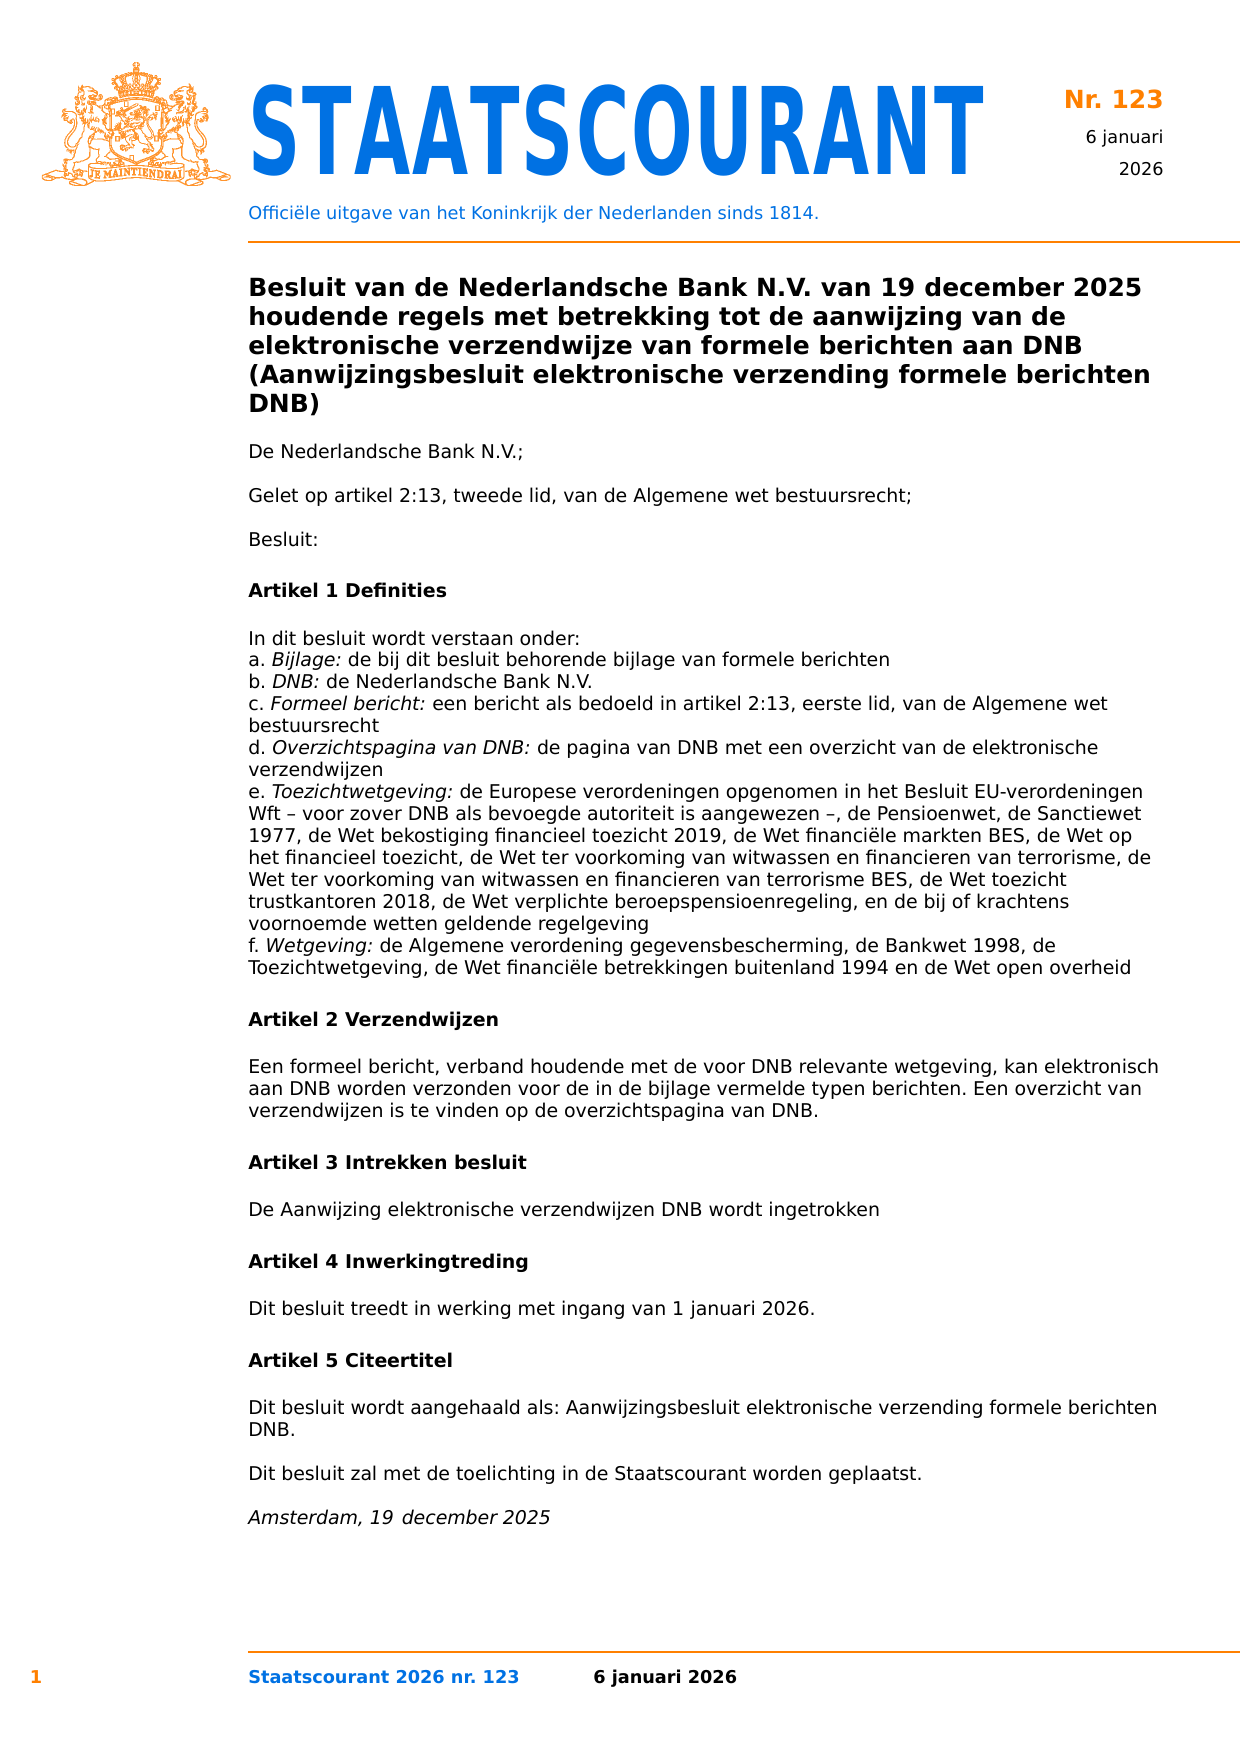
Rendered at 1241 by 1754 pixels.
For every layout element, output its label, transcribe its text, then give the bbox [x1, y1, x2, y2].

text De Nederlandsche Bank N.V.; [248, 441, 1163, 463]
table_header STAATSCOURANT [248, 62, 998, 203]
subtitle Besluit van de Nederlandsche Bank N.V. van 19 december 2025 houdende regels met betrekking tot de aanwijzing van de elektronische verzendwijze van formele berichten aan DNB (Aanwijzingsbesluit elektronische verzending formele berichten DNB) [248, 273, 1163, 419]
text b. DNB: de Nederlandsche Bank N.V. [248, 671, 1163, 693]
text c. Formeel bericht: een bericht als bedoeld in artikel 2:13, eerste lid, van de Algemene wet bestuursrecht [248, 693, 1163, 737]
text Dit besluit zal met de toelichting in de Staatscourant worden geplaatst. [248, 1463, 1163, 1485]
text e. Toezichtwetgeving: de Europese verordeningen opgenomen in het Besluit EU-verordeningen Wft – voor zover DNB als bevoegde autoriteit is aangewezen –, de Pensioenwet, de Sanctiewet 1977, de Wet bekostiging financieel toezicht 2019, de Wet financiële markten BES, de Wet op het financieel toezicht, de Wet ter voorkoming van witwassen en financieren van terrorisme, de Wet ter voorkoming van witwassen en financieren van terrorisme BES, de Wet toezicht trustkantoren 2018, de Wet verplichte beroepspensioenregeling, en de bij of krachtens voornoemde wetten geldende regelgeving [248, 781, 1163, 935]
subtitle Artikel 4 Inwerkingtreding [248, 1251, 1163, 1273]
text d. Overzichtspagina van DNB: de pagina van DNB met een overzicht van de elektronische verzendwijzen [248, 737, 1163, 781]
subtitle Artikel 2 Verzendwijzen [248, 1009, 1163, 1031]
picture [41, 62, 231, 186]
subtitle Artikel 3 Intrekken besluit [248, 1152, 1163, 1174]
text Amsterdam, 19 december 2025 [248, 1507, 1163, 1528]
text Gelet op artikel 2:13, tweede lid, van de Algemene wet bestuursrecht; [248, 484, 1163, 507]
table_header [25, 62, 248, 241]
text Een formeel bericht, verband houdende met de voor DNB relevante wetgeving, kan elektronisch aan DNB worden verzonden voor de in de bijlage vermelde typen berichten. Een overzicht van verzendwijzen is te vinden op de overzichtspagina van DNB. [248, 1056, 1163, 1122]
table_cell 2026 [998, 153, 1240, 203]
text f. Wetgeving: de Algemene verordening gegevensbescherming, de Bankwet 1998, de Toezichtwetgeving, de Wet financiële betrekkingen buitenland 1994 en de Wet open overheid [248, 935, 1163, 979]
table_cell Officiële uitgave van het Koninkrijk der Nederlanden sinds 1814. [248, 203, 1240, 241]
text In dit besluit wordt verstaan onder: [248, 627, 1163, 649]
text a. Bijlage: de bij dit besluit behorende bijlage van formele berichten [248, 649, 1163, 671]
table_header Nr. 123 [998, 62, 1240, 121]
subtitle Artikel 1 Definities [248, 580, 1163, 602]
text Dit besluit treedt in werking met ingang van 1 januari 2026. [248, 1298, 1163, 1320]
text De Aanwijzing elektronische verzendwijzen DNB wordt ingetrokken [248, 1199, 1163, 1221]
table_cell 6 januari [998, 121, 1240, 153]
text Besluit: [248, 528, 1163, 550]
subtitle Artikel 5 Citeertitel [248, 1350, 1163, 1372]
text Dit besluit wordt aangehaald als: Aanwijzingsbesluit elektronische verzending formele berichten DNB. [248, 1397, 1163, 1441]
